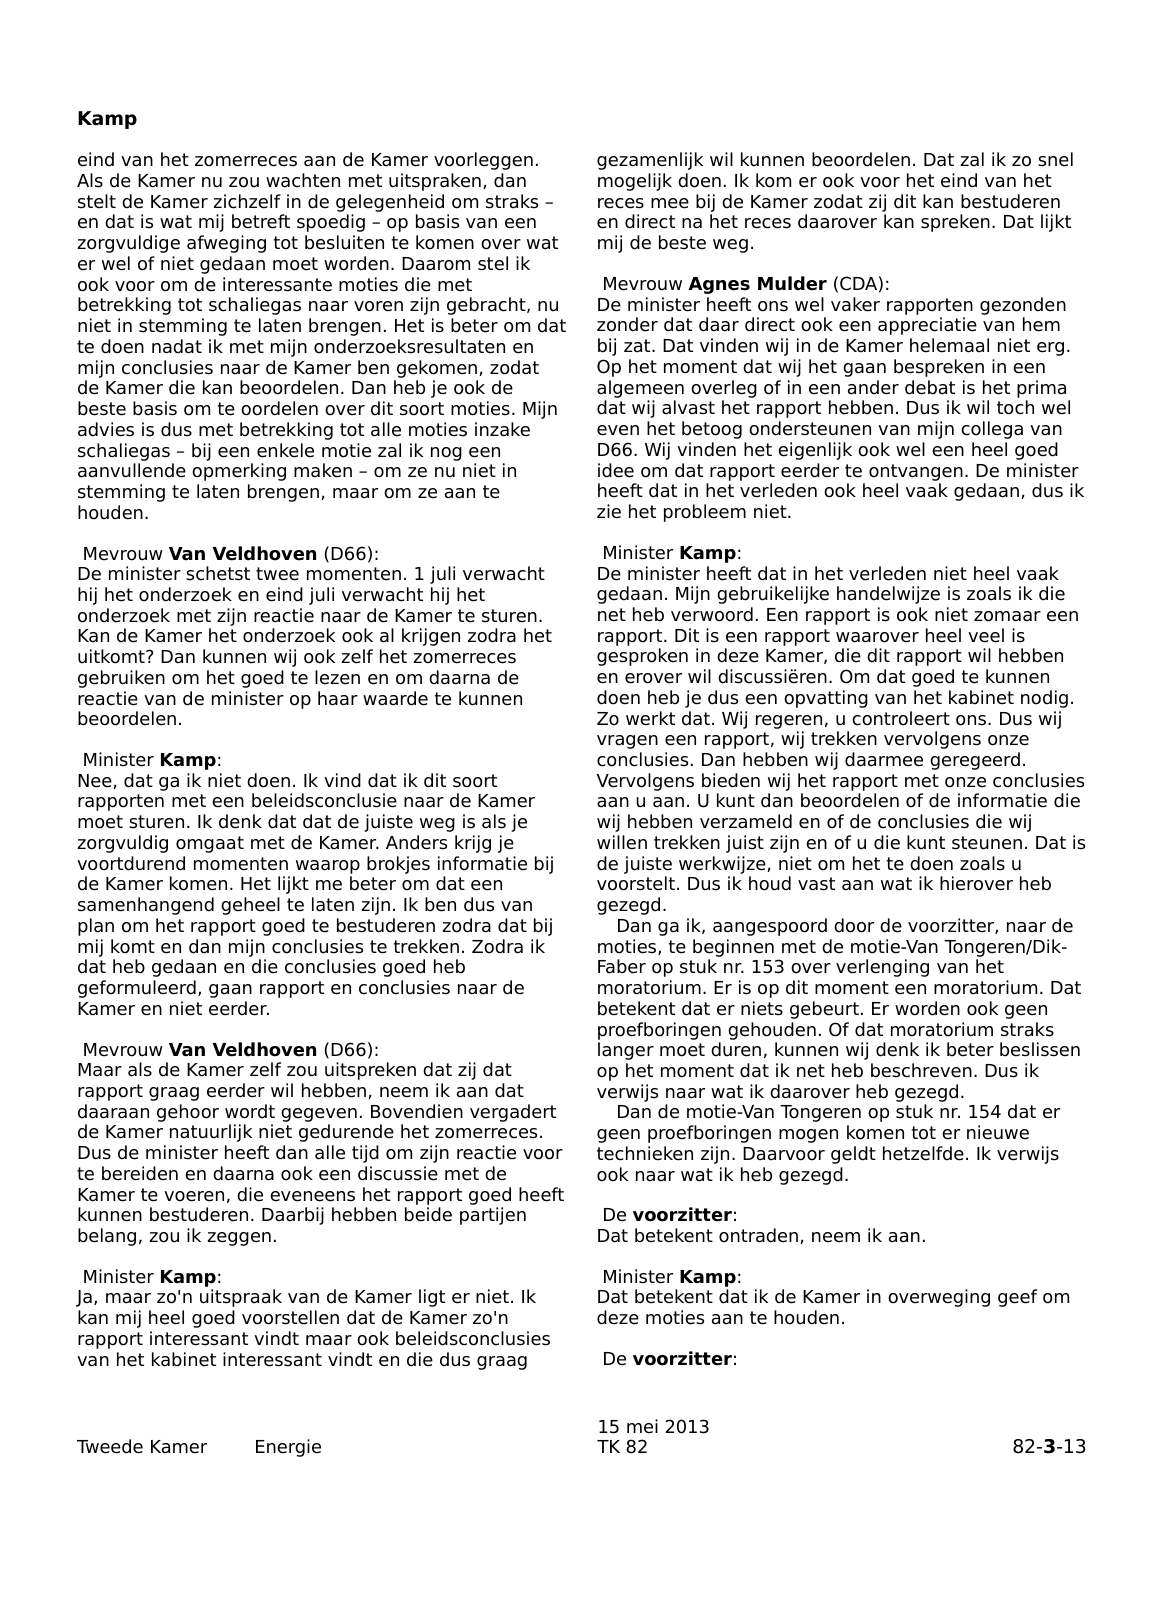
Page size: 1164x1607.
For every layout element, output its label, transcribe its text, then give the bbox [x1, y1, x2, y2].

text Dat betekent dat ik de Kamer in overweging geef om deze moties aan te houden. [596, 1287, 1087, 1329]
text Dan de motie-Van Tongeren op stuk nr. 154 dat er geen proefboringen mogen komen tot er nieuwe technieken zijn. Daarvoor geldt hetzelfde. Ik verwijs ook naar wat ik heb gezegd. [596, 1102, 1087, 1185]
text gezamenlijk wil kunnen beoordelen. Dat zal ik zo snel mogelijk doen. Ik kom er ook voor het eind van het reces mee bij de Kamer zodat zij dit kan bestuderen en direct na het reces daarover kan spreken. Dat lijkt mij de beste weg. [596, 150, 1087, 254]
text Minister Kamp: [77, 1267, 567, 1287]
text eind van het zomerreces aan de Kamer voorleggen. Als de Kamer nu zou wachten met uitspraken, dan stelt de Kamer zichzelf in de gelegenheid om straks – en dat is wat mij betreft spoedig – op basis van een zorgvuldige afweging tot besluiten te komen over wat er wel of niet gedaan moet worden. Daarom stel ik ook voor om de interessante moties die met betrekking tot schaliegas naar voren zijn gebracht, nu niet in stemming te laten brengen. Het is beter om dat te doen nadat ik met mijn onderzoeksresultaten en mijn conclusies naar de Kamer ben gekomen, zodat de Kamer die kan beoordelen. Dan heb je ook de beste basis om te oordelen over dit soort moties. Mijn advies is dus met betrekking tot alle moties inzake schaliegas – bij een enkele motie zal ik nog een aanvullende opmerking maken – om ze nu niet in stemming te laten brengen, maar om ze aan te houden. [77, 150, 567, 523]
text Ja, maar zo'n uitspraak van de Kamer ligt er niet. Ik kan mij heel goed voorstellen dat de Kamer zo'n rapport interessant vindt maar ook beleidsconclusies van het kabinet interessant vindt en die dus graag [77, 1287, 567, 1370]
text De voorzitter: [596, 1349, 1087, 1369]
text Nee, dat ga ik niet doen. Ik vind dat ik dit soort rapporten met een beleidsconclusie naar de Kamer moet sturen. Ik denk dat dat de juiste weg is als je zorgvuldig omgaat met de Kamer. Anders krijg je voortdurend momenten waarop brokjes informatie bij de Kamer komen. Het lijkt me beter om dat een samenhangend geheel te laten zijn. Ik ben dus van plan om het rapport goed te bestuderen zodra dat bij mij komt en dan mijn conclusies te trekken. Zodra ik dat heb gedaan en die conclusies goed heb geformuleerd, gaan rapport en conclusies naar de Kamer en niet eerder. [77, 771, 567, 1019]
text Mevrouw Van Veldhoven (D66): [77, 543, 567, 564]
text Dan ga ik, aangespoord door de voorzitter, naar de moties, te beginnen met de motie-Van Tongeren/Dik-Faber op stuk nr. 153 over verlenging van het moratorium. Er is op dit moment een moratorium. Dat betekent dat er niets gebeurt. Er worden ook geen proefboringen gehouden. Of dat moratorium straks langer moet duren, kunnen wij denk ik beter beslissen op het moment dat ik net heb beschreven. Dus ik verwijs naar wat ik daarover heb gezegd. [596, 916, 1087, 1102]
text Minister Kamp: [596, 1267, 1087, 1287]
text De voorzitter: [596, 1205, 1087, 1226]
text De minister heeft ons wel vaker rapporten gezonden zonder dat daar direct ook een appreciatie van hem bij zat. Dat vinden wij in de Kamer helemaal niet erg. Op het moment dat wij het gaan bespreken in een algemeen overleg of in een ander debat is het prima dat wij alvast het rapport hebben. Dus ik wil toch wel even het betoog ondersteunen van mijn collega van D66. Wij vinden het eigenlijk ook wel een heel goed idee om dat rapport eerder te ontvangen. De minister heeft dat in het verleden ook heel vaak gedaan, dus ik zie het probleem niet. [596, 294, 1087, 523]
text Minister Kamp: [596, 543, 1087, 563]
text Minister Kamp: [77, 750, 567, 771]
text Mevrouw Agnes Mulder (CDA): [596, 274, 1087, 294]
text Mevrouw Van Veldhoven (D66): [77, 1039, 567, 1060]
text Maar als de Kamer zelf zou uitspreken dat zij dat rapport graag eerder wil hebben, neem ik aan dat daaraan gehoor wordt gegeven. Bovendien vergadert de Kamer natuurlijk niet gedurende het zomerreces. Dus de minister heeft dan alle tijd om zijn reactie voor te bereiden en daarna ook een discussie met de Kamer te voeren, die eveneens het rapport goed heeft kunnen bestuderen. Daarbij hebben beide partijen belang, zou ik zeggen. [77, 1060, 567, 1247]
text De minister schetst twee momenten. 1 juli verwacht hij het onderzoek en eind juli verwacht hij het onderzoek met zijn reactie naar de Kamer te sturen. Kan de Kamer het onderzoek ook al krijgen zodra het uitkomt? Dan kunnen wij ook zelf het zomerreces gebruiken om het goed te lezen en om daarna de reactie van de minister op haar waarde te kunnen beoordelen. [77, 564, 567, 730]
text De minister heeft dat in het verleden niet heel vaak gedaan. Mijn gebruikelijke handelwijze is zoals ik die net heb verwoord. Een rapport is ook niet zomaar een rapport. Dit is een rapport waarover heel veel is gesproken in deze Kamer, die dit rapport wil hebben en erover wil discussiëren. Om dat goed te kunnen doen heb je dus een opvatting van het kabinet nodig. Zo werkt dat. Wij regeren, u controleert ons. Dus wij vragen een rapport, wij trekken vervolgens onze conclusies. Dan hebben wij daarmee geregeerd. Vervolgens bieden wij het rapport met onze conclusies aan u aan. U kunt dan beoordelen of de informatie die wij hebben verzameld en of de conclusies die wij willen trekken juist zijn en of u die kunt steunen. Dat is de juiste werkwijze, niet om het te doen zoals u voorstelt. Dus ik houd vast aan wat ik hierover heb gezegd. [596, 563, 1087, 916]
text Dat betekent ontraden, neem ik aan. [596, 1226, 1087, 1247]
